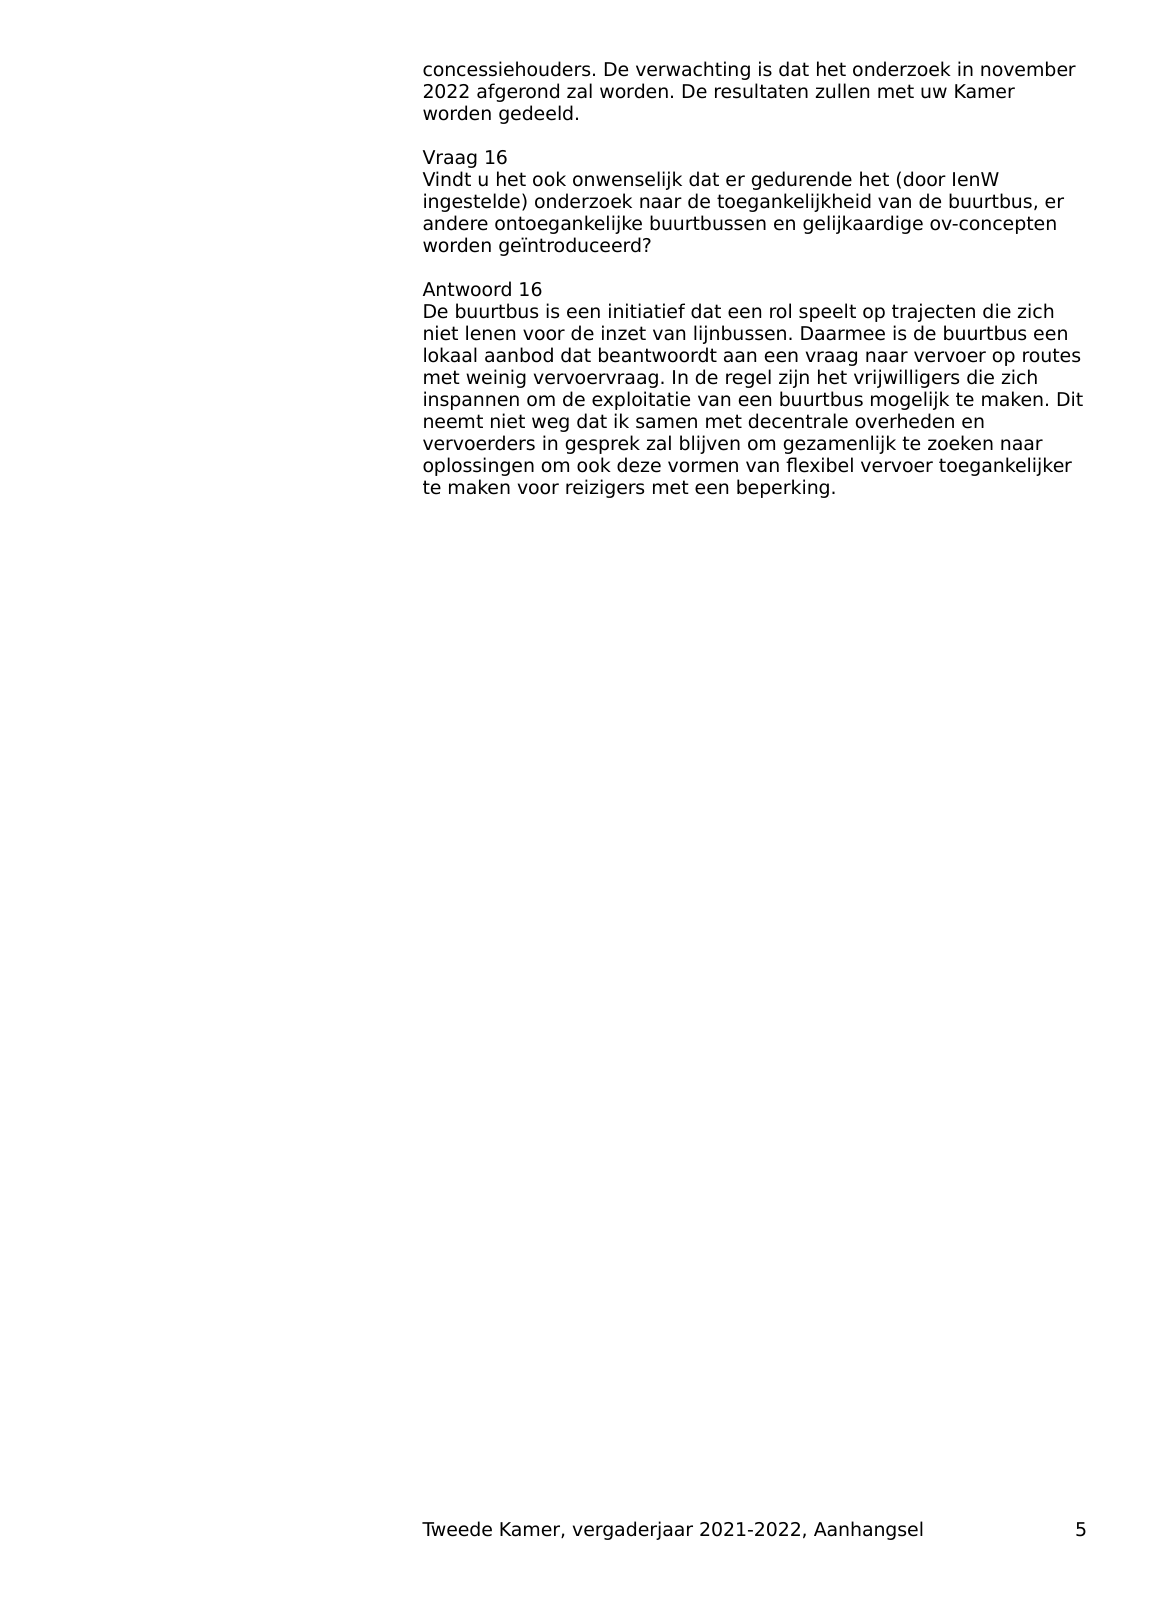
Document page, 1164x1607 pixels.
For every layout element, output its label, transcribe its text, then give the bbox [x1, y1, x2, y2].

text De buurtbus is een initiatief dat een rol speelt op trajecten die zich niet lenen voor de inzet van lijnbussen. Daarmee is de buurtbus een lokaal aanbod dat beantwoordt aan een vraag naar vervoer op routes met weinig vervoervraag. In de regel zijn het vrijwilligers die zich inspannen om de exploitatie van een buurtbus mogelijk te maken. Dit neemt niet weg dat ik samen met decentrale overheden en vervoerders in gesprek zal blijven om gezamenlijk te zoeken naar oplossingen om ook deze vormen van flexibel vervoer toegankelijker te maken voor reizigers met een beperking. [422, 301, 1087, 499]
text concessiehouders. De verwachting is dat het onderzoek in november 2022 afgerond zal worden. De resultaten zullen met uw Kamer worden gedeeld. [422, 59, 1087, 125]
text Vindt u het ook onwenselijk dat er gedurende het (door IenW ingestelde) onderzoek naar de toegankelijkheid van de buurtbus, er andere ontoegankelijke buurtbussen en gelijkaardige ov-concepten worden geïntroduceerd? [422, 169, 1087, 257]
text Antwoord 16 [422, 279, 1087, 301]
text Vraag 16 [422, 147, 1087, 169]
